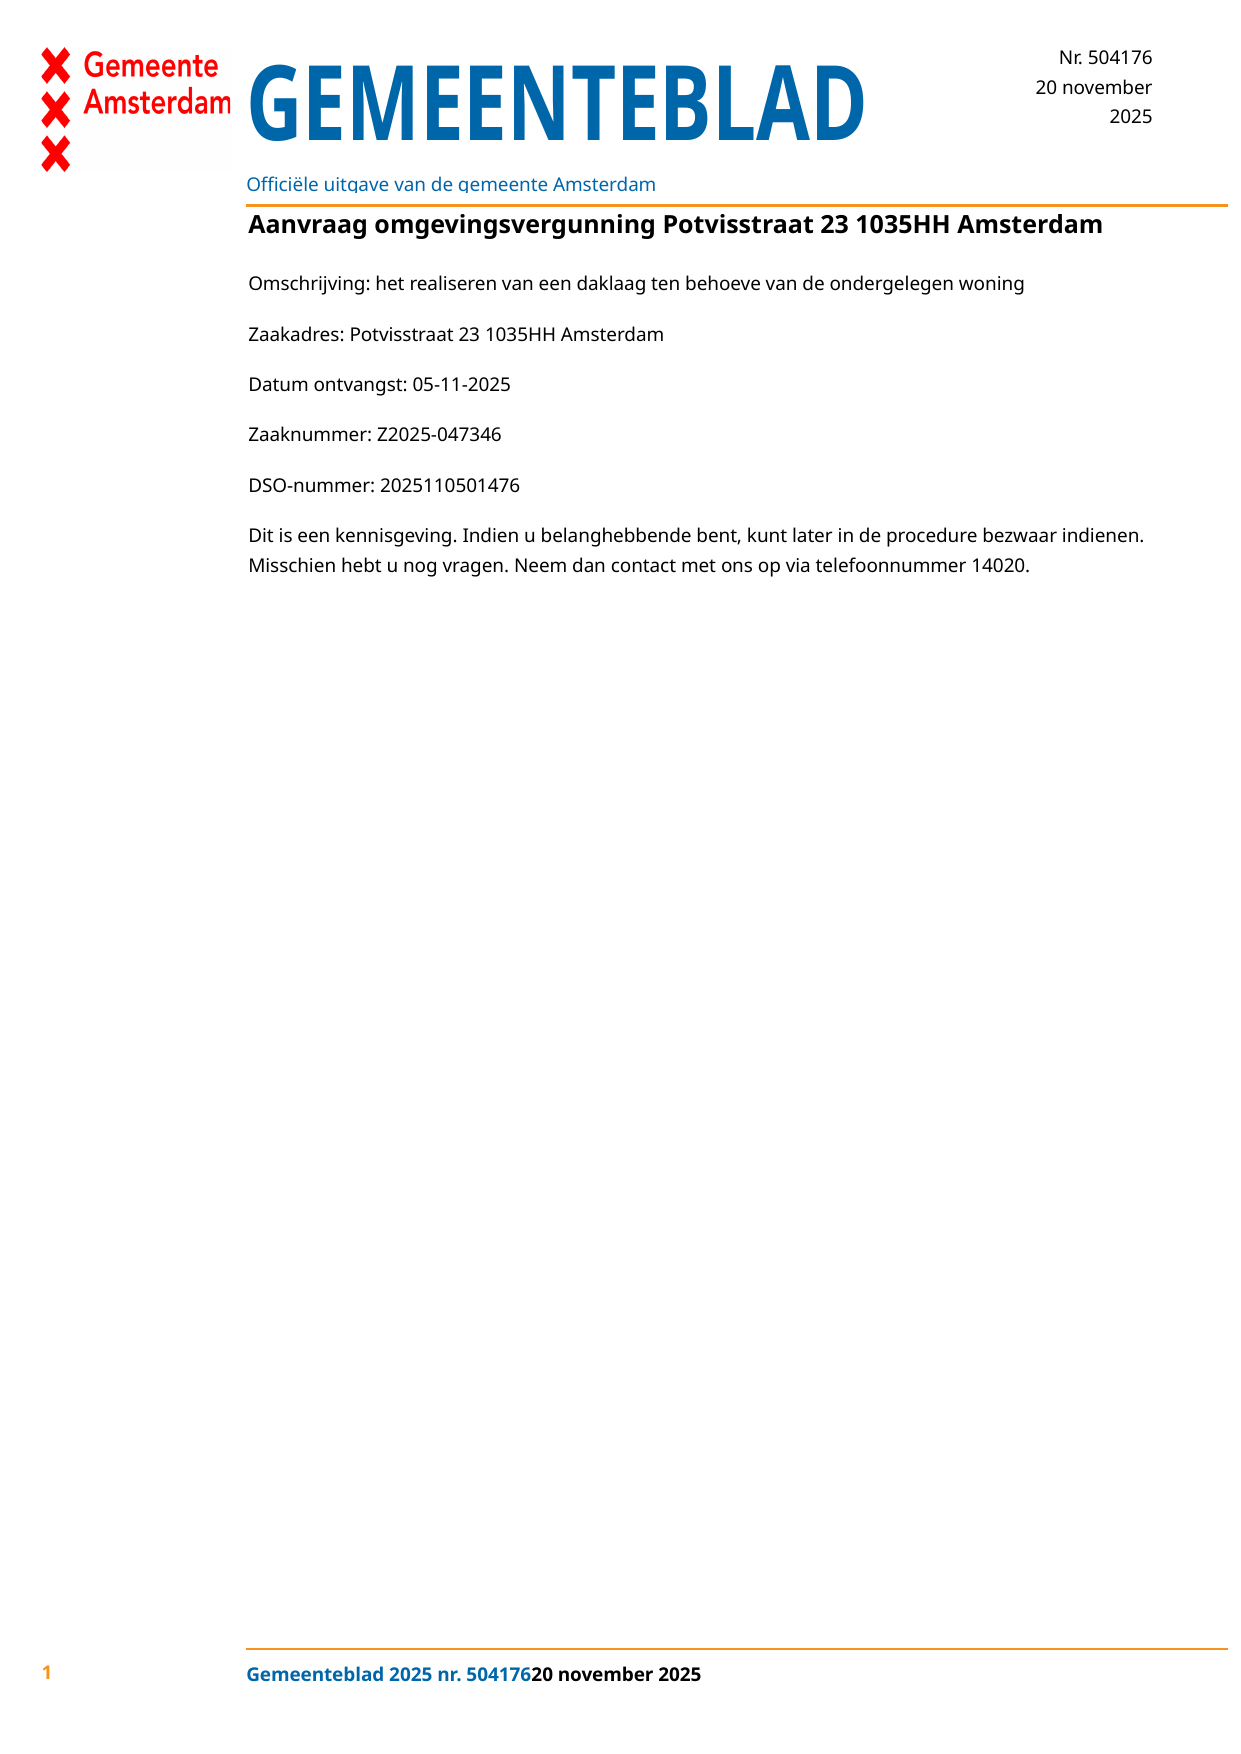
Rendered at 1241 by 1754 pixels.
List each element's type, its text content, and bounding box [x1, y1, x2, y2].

text DSO-nummer: 2025110501476 [248, 472, 1152, 498]
text Zaaknummer: Z2025-047346 [248, 422, 1152, 447]
text Datum ontvangst: 05-11-2025 [248, 371, 1152, 397]
text Omschrijving: het realiseren van een daklaag ten behoeve van de ondergelegen woning [248, 270, 1152, 296]
text Dit is een kennisgeving. Indien u belanghebbende bent, kunt later in de procedure bezwaar indienen. Misschien hebt u nog vragen. Neem dan contact met ons op via telefoonnummer 14020. [248, 522, 1152, 578]
text Zaakadres: Potvisstraat 23 1035HH Amsterdam [248, 321, 1152, 346]
picture [41, 47, 231, 172]
text Aanvraag omgevingsvergunning Potvisstraat 23 1035HH Amsterdam [248, 207, 1152, 241]
